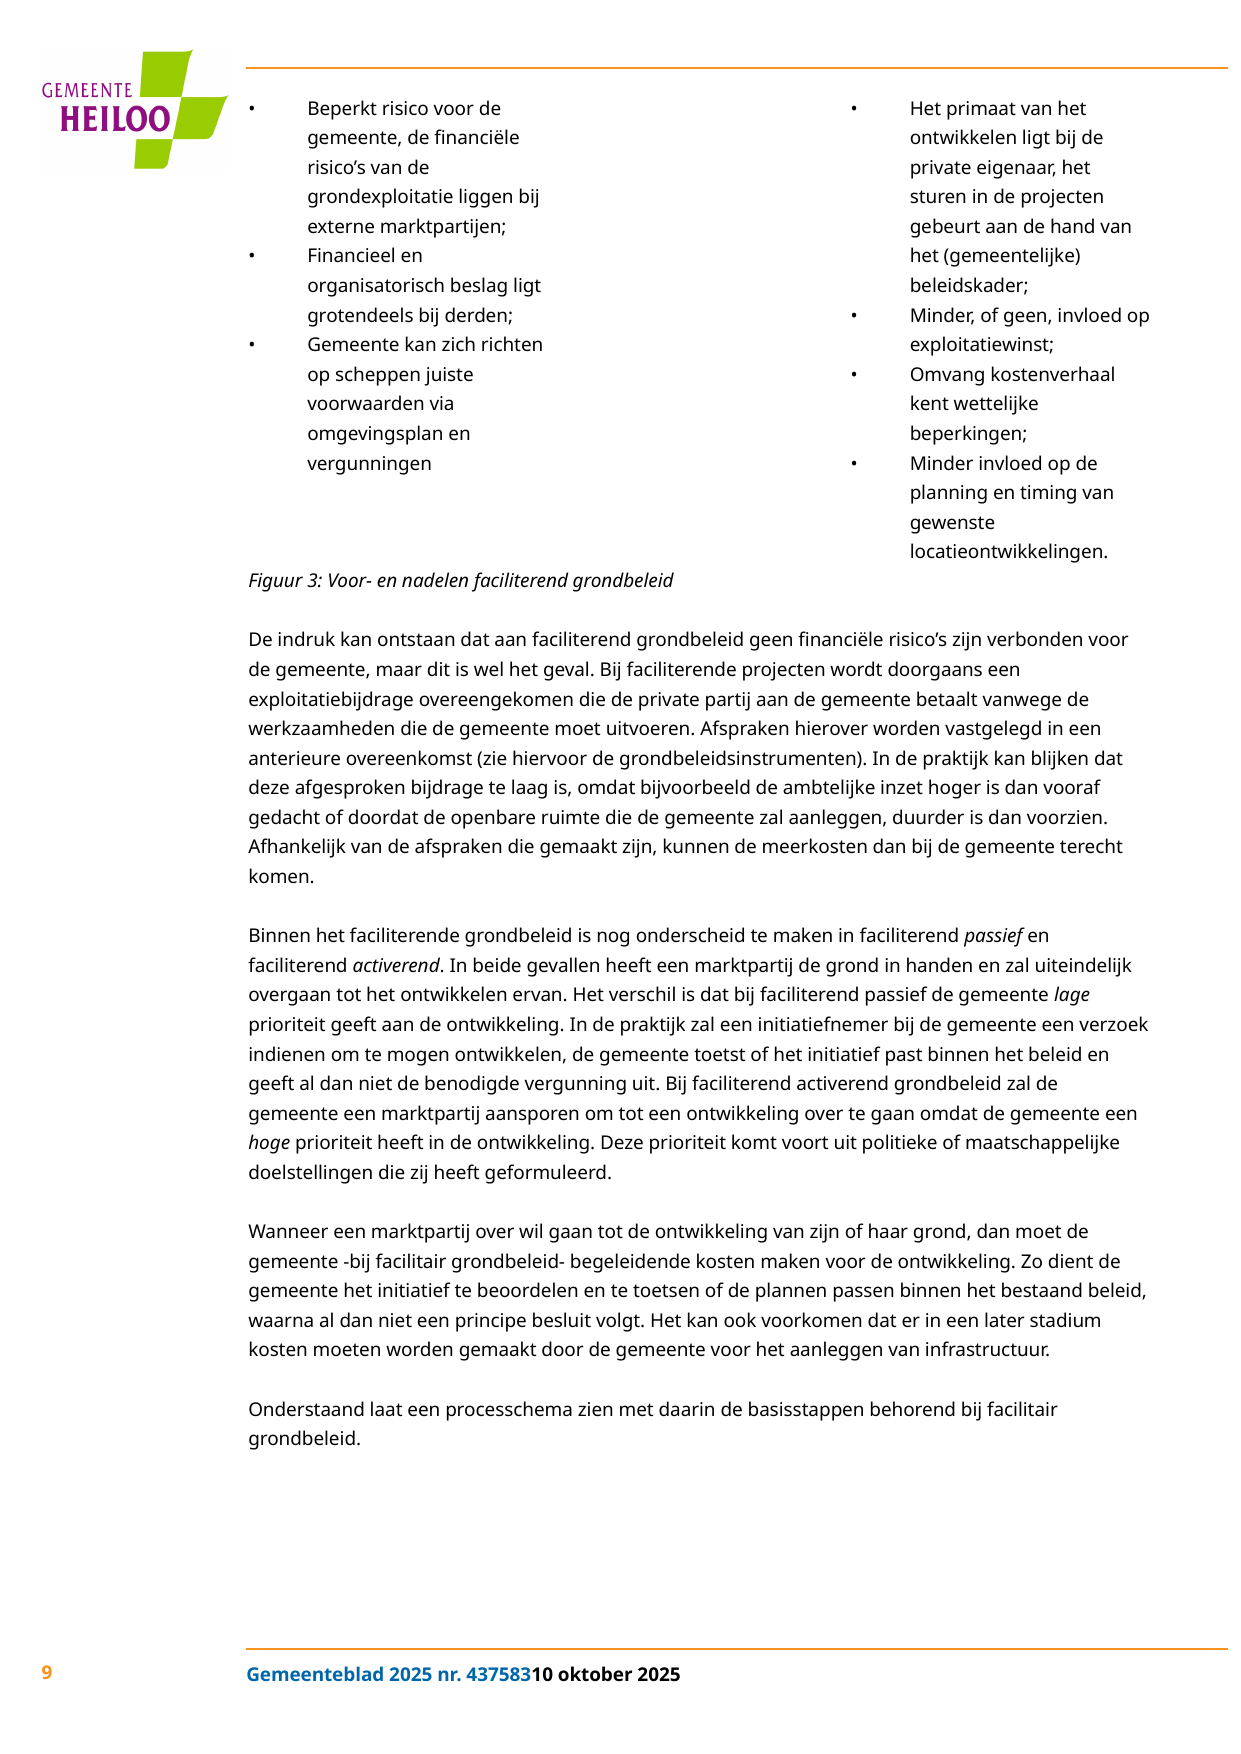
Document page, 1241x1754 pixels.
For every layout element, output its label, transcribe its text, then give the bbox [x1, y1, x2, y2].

text Binnen het faciliterende grondbeleid is nog onderscheid te maken in faciliterend passief en faciliterend activerend. In beide gevallen heeft een marktpartij de grond in handen en zal uiteindelijk overgaan tot het ontwikkelen ervan. Het verschil is dat bij faciliterend passief de gemeente lage prioriteit geeft aan de ontwikkeling. In de praktijk zal een initiatiefnemer bij de gemeente een verzoek indienen om te mogen ontwikkelen, de gemeente toetst of het initiatief past binnen het beleid en geeft al dan niet de benodigde vergunning uit. Bij faciliterend activerend grondbeleid zal de gemeente een marktpartij aansporen om tot een ontwikkeling over te gaan omdat de gemeente een hoge prioriteit heeft in de ontwikkeling. Deze prioriteit komt voort uit politieke of maatschappelijke doelstellingen die zij heeft geformuleerd. [248, 922, 1152, 1185]
table_cell Beperkt risico voor de gemeente, de financiële risico’s van de grondexploitatie liggen bij externe marktpartijen; Financieel en organisatorisch beslag ligt grotendeels bij derden; Gemeente kan zich richten op scheppen juiste voorwaarden via omgevingsplan en vergunningen [248, 95, 549, 564]
picture [41, 47, 231, 172]
text Onderstaand laat een processchema zien met daarin de basisstappen behorend bij facilitair grondbeleid. [248, 1396, 1152, 1451]
text Figuur 3: Voor- en nadelen faciliterend grondbeleid [248, 567, 1152, 593]
text Wanneer een marktpartij over wil gaan tot de ontwikkeling van zijn of haar grond, dan moet de gemeente -bij facilitair grondbeleid- begeleidende kosten maken voor de ontwikkeling. Zo dient de gemeente het initiatief te beoordelen en te toetsen of de plannen passen binnen het bestaand beleid, waarna al dan niet een principe besluit volgt. Het kan ook voorkomen dat er in een later stadium kosten moeten worden gemaakt door de gemeente voor het aanleggen van infrastructuur. [248, 1218, 1152, 1362]
table_header [549, 95, 850, 564]
table_cell Het primaat van het ontwikkelen ligt bij de private eigenaar, het sturen in de projecten gebeurt aan de hand van het (gemeentelijke) beleidskader; Minder, of geen, invloed op exploitatiewinst; Omvang kostenverhaal kent wettelijke beperkingen; Minder invloed op de planning en timing van gewenste locatieontwikkelingen. [850, 95, 1152, 564]
text De indruk kan ontstaan dat aan faciliterend grondbeleid geen financiële risico’s zijn verbonden voor de gemeente, maar dit is wel het geval. Bij faciliterende projecten wordt doorgaans een exploitatiebijdrage overeengekomen die de private partij aan de gemeente betaalt vanwege de werkzaamheden die de gemeente moet uitvoeren. Afspraken hierover worden vastgelegd in een anterieure overeenkomst (zie hiervoor de grondbeleidsinstrumenten). In de praktijk kan blijken dat deze afgesproken bijdrage te laag is, omdat bijvoorbeeld de ambtelijke inzet hoger is dan vooraf gedacht of doordat de openbare ruimte die de gemeente zal aanleggen, duurder is dan voorzien. Afhankelijk van de afspraken die gemaakt zijn, kunnen de meerkosten dan bij de gemeente terecht komen. [248, 627, 1152, 889]
